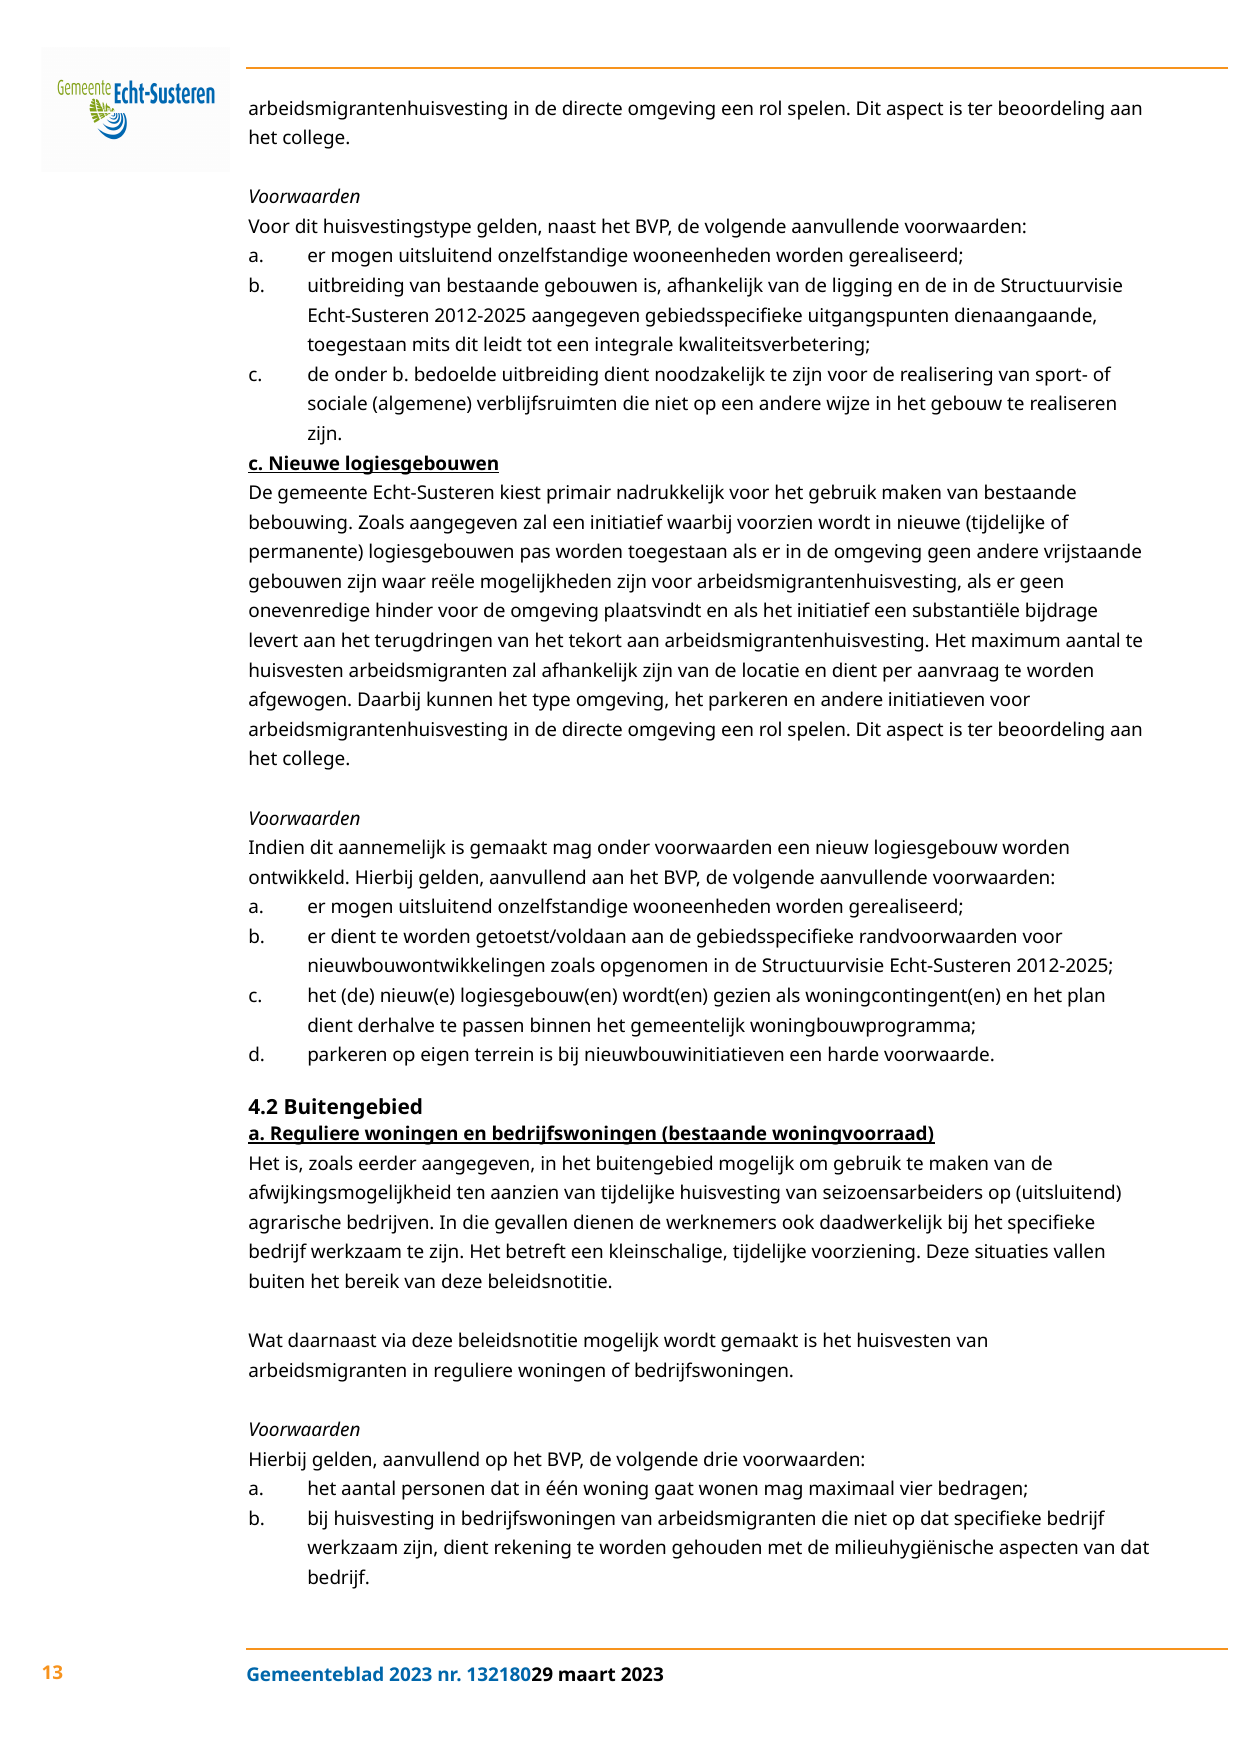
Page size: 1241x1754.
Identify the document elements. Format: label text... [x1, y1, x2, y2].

list er dient te worden getoetst/voldaan aan de gebiedsspecifieke randvoorwaarden voor nieuwbouwontwikkelingen zoals opgenomen in de Structuurvisie Echt-Susteren 2012-2025; [248, 923, 1152, 978]
text Wat daarnaast via deze beleidsnotitie mogelijk wordt gemaakt is het huisvesten van arbeidsmigranten in reguliere woningen of bedrijfswoningen. [248, 1327, 1152, 1383]
text Het is, zoals eerder aangegeven, in het buitengebied mogelijk om gebruik te maken van de afwijkingsmogelijkheid ten aanzien van tijdelijke huisvesting van seizoensarbeiders op (uitsluitend) agrarische bedrijven. In die gevallen dienen de werknemers ook daadwerkelijk bij het specifieke bedrijf werkzaam te zijn. Het betreft een kleinschalige, tijdelijke voorziening. Deze situaties vallen buiten het bereik van deze beleidsnotitie. [248, 1150, 1152, 1294]
text arbeidsmigrantenhuisvesting in de directe omgeving een rol spelen. Dit aspect is ter beoordeling aan het college. [248, 95, 1152, 150]
list er mogen uitsluitend onzelfstandige wooneenheden worden gerealiseerd; [248, 243, 1152, 268]
text Voorwaarden [248, 1416, 1152, 1442]
text De gemeente Echt-Susteren kiest primair nadrukkelijk voor het gebruik maken van bestaande bebouwing. Zoals aangegeven zal een initiatief waarbij voorzien wordt in nieuwe (tijdelijke of permanente) logiesgebouwen pas worden toegestaan als er in de omgeving geen andere vrijstaande gebouwen zijn waar reële mogelijkheden zijn voor arbeidsmigrantenhuisvesting, als er geen onevenredige hinder voor de omgeving plaatsvindt en als het initiatief een substantiële bijdrage levert aan het terugdringen van het tekort aan arbeidsmigrantenhuisvesting. Het maximum aantal te huisvesten arbeidsmigranten zal afhankelijk zijn van de locatie en dient per aanvraag te worden afgewogen. Daarbij kunnen het type omgeving, het parkeren en andere initiatieven voor arbeidsmigrantenhuisvesting in de directe omgeving een rol spelen. Dit aspect is ter beoordeling aan het college. [248, 479, 1152, 771]
text 4.2 Buitengebied [248, 1092, 1152, 1120]
list het (de) nieuw(e) logiesgebouw(en) wordt(en) gezien als woningcontingent(en) en het plan dient derhalve te passen binnen het gemeentelijk woningbouwprogramma; [248, 982, 1152, 1038]
text Voorwaarden [248, 805, 1152, 831]
list de onder b. bedoelde uitbreiding dient noodzakelijk te zijn voor de realisering van sport- of sociale (algemene) verblijfsruimten die niet op een andere wijze in het gebouw te realiseren zijn. [248, 361, 1152, 446]
list bij huisvesting in bedrijfswoningen van arbeidsmigranten die niet op dat specifieke bedrijf werkzaam zijn, dient rekening te worden gehouden met de milieuhygiënische aspecten van dat bedrijf. [248, 1505, 1152, 1590]
text c. Nieuwe logiesgebouwen [248, 450, 1152, 476]
list uitbreiding van bestaande gebouwen is, afhankelijk van de ligging en de in de Structuurvisie Echt-Susteren 2012-2025 aangegeven gebiedsspecifieke uitgangspunten dienaangaande, toegestaan mits dit leidt tot een integrale kwaliteitsverbetering; [248, 272, 1152, 357]
list parkeren op eigen terrein is bij nieuwbouwinitiatieven een harde voorwaarde. [248, 1041, 1152, 1067]
text a. Reguliere woningen en bedrijfswoningen (bestaande woningvoorraad) [248, 1120, 1152, 1146]
list het aantal personen dat in één woning gaat wonen mag maximaal vier bedragen; [248, 1475, 1152, 1501]
text Hierbij gelden, aanvullend op het BVP, de volgende drie voorwaarden: [248, 1446, 1152, 1471]
text Voorwaarden [248, 183, 1152, 209]
list er mogen uitsluitend onzelfstandige wooneenheden worden gerealiseerd; [248, 893, 1152, 919]
text Indien dit aannemelijk is gemaakt mag onder voorwaarden een nieuw logiesgebouw worden ontwikkeld. Hierbij gelden, aanvullend aan het BVP, de volgende aanvullende voorwaarden: [248, 834, 1152, 890]
picture [41, 47, 231, 172]
text Voor dit huisvestingstype gelden, naast het BVP, de volgende aanvullende voorwaarden: [248, 213, 1152, 239]
